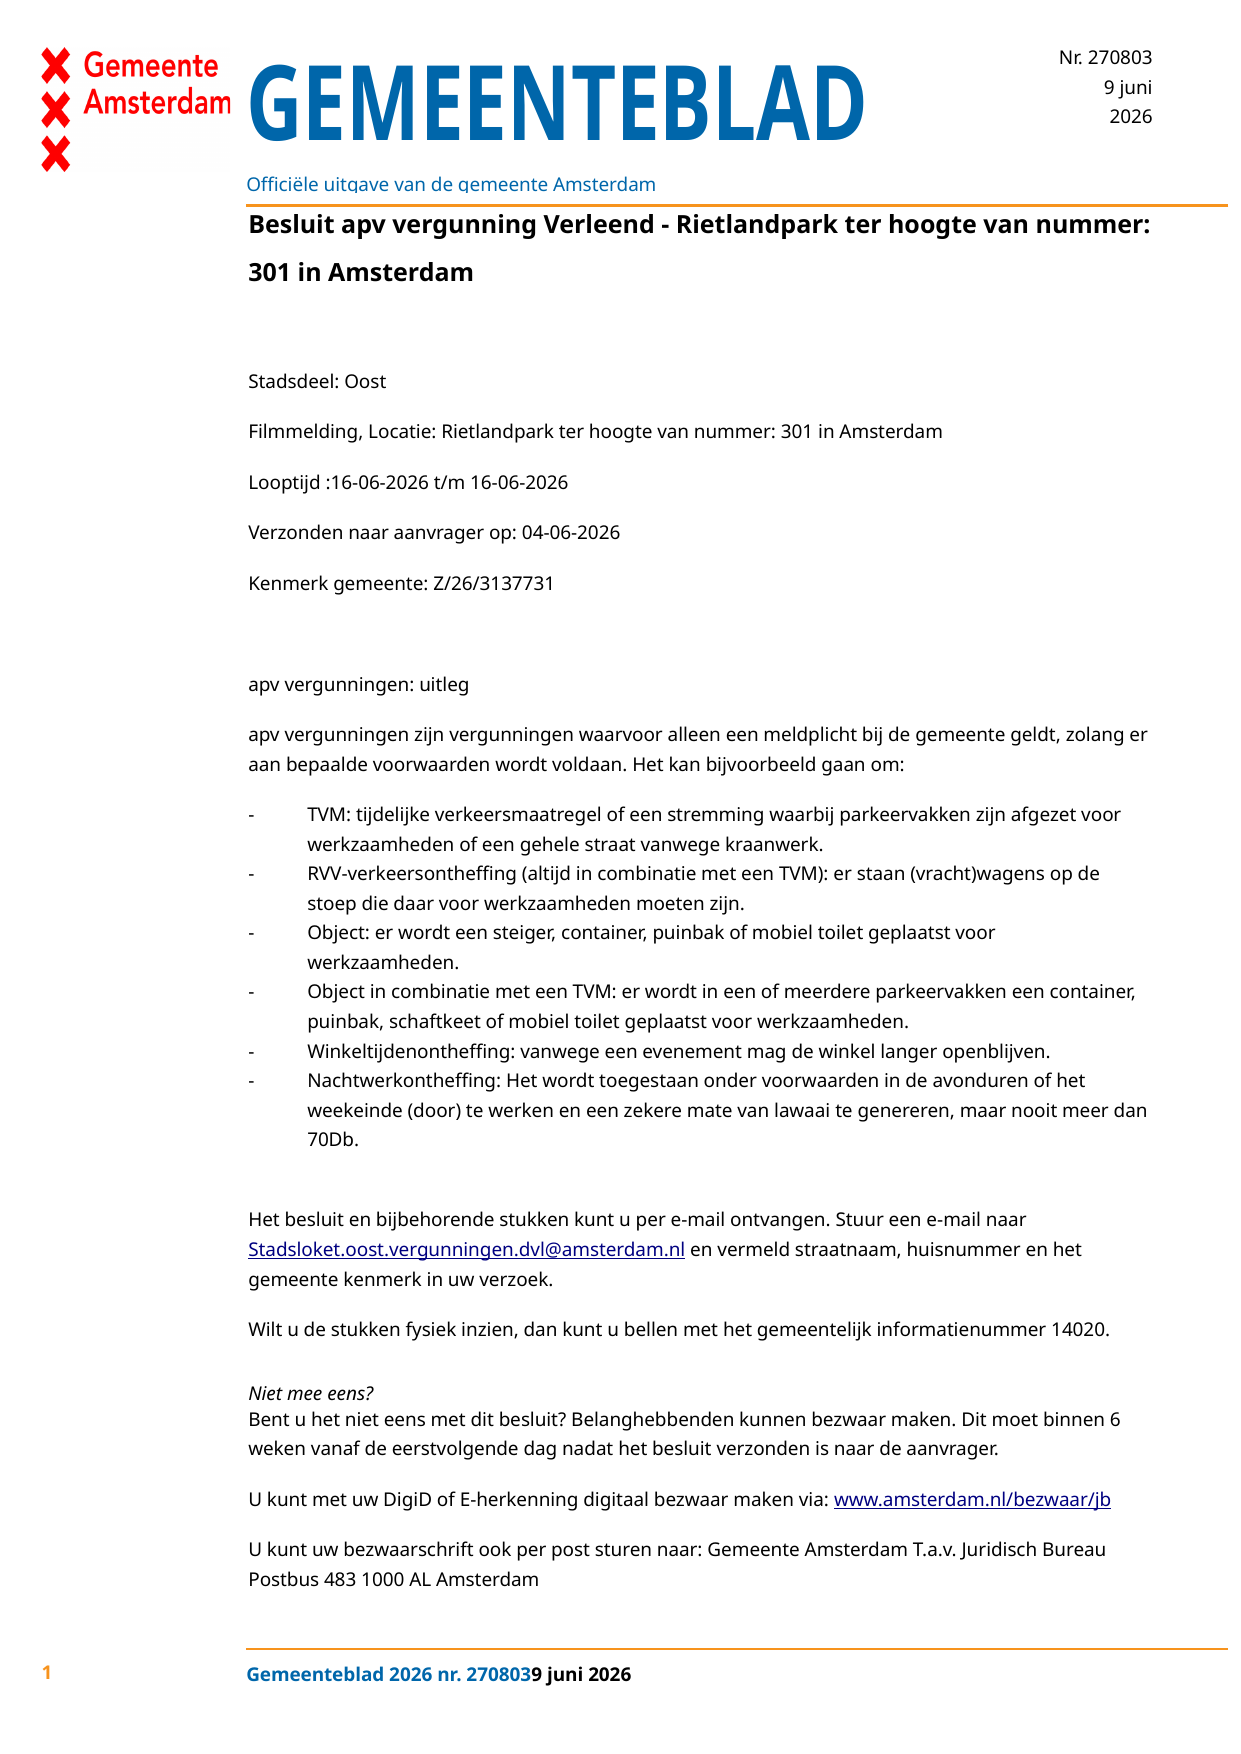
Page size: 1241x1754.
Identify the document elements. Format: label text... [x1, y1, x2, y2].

text Kenmerk gemeente: Z/26/3137731 [248, 570, 1152, 596]
text apv vergunningen zijn vergunningen waarvoor alleen een meldplicht bij de gemeente geldt, zolang er aan bepaalde voorwaarden wordt voldaan. Het kan bijvoorbeeld gaan om: [248, 721, 1152, 777]
text Het besluit en bijbehorende stukken kunt u per e-mail ontvangen. Stuur een e-mail naar Stadsloket.oost.vergunningen.dvl@amsterdam.nl en vermeld straatnaam, huisnummer en het gemeente kenmerk in uw verzoek. [248, 1207, 1152, 1292]
text Stadsdeel: Oost [248, 368, 1152, 394]
list RVV-verkeersontheffing (altijd in combinatie met een TVM): er staan (vracht)wagens op de stoep die daar voor werkzaamheden moeten zijn. [248, 860, 1152, 916]
text Wilt u de stukken fysiek inzien, dan kunt u bellen met het gemeentelijk informatienummer 14020. [248, 1316, 1152, 1342]
list Object in combinatie met een TVM: er wordt in een of meerdere parkeervakken een container, puinbak, schaftkeet of mobiel toilet geplaatst voor werkzaamheden. [248, 979, 1152, 1034]
text U kunt met uw DigiD of E-herkenning digitaal bezwaar maken via: www.amsterdam.nl/bezwaar/jb [248, 1486, 1152, 1512]
picture [41, 47, 231, 172]
text apv vergunningen: uitleg [248, 671, 1152, 697]
text U kunt uw bezwaarschrift ook per post sturen naar: Gemeente Amsterdam T.a.v. Juridisch Bureau Postbus 483 1000 AL Amsterdam [248, 1536, 1152, 1592]
text Besluit apv vergunning Verleend - Rietlandpark ter hoogte van nummer: 301 in Amsterdam [248, 207, 1152, 288]
text Verzonden naar aanvrager op: 04-06-2026 [248, 519, 1152, 545]
list Nachtwerkontheffing: Het wordt toegestaan onder voorwaarden in de avonduren of het weekeinde (door) te werken en een zekere mate van lawaai te genereren, maar nooit meer dan 70Db. [248, 1067, 1152, 1152]
text Niet mee eens? [248, 1380, 1152, 1406]
text Bent u het niet eens met dit besluit? Belanghebbenden kunnen bezwaar maken. Dit moet binnen 6 weken vanaf de eerstvolgende dag nadat het besluit verzonden is naar de aanvrager. [248, 1406, 1152, 1461]
list Winkeltijdenontheffing: vanwege een evenement mag de winkel langer openblijven. [248, 1038, 1152, 1064]
list TVM: tijdelijke verkeersmaatregel of een stremming waarbij parkeervakken zijn afgezet voor werkzaamheden of een gehele straat vanwege kraanwerk. [248, 801, 1152, 857]
text Filmmelding, Locatie: Rietlandpark ter hoogte van nummer: 301 in Amsterdam [248, 419, 1152, 444]
list Object: er wordt een steiger, container, puinbak of mobiel toilet geplaatst voor werkzaamheden. [248, 919, 1152, 975]
text Looptijd :16-06-2026 t/m 16-06-2026 [248, 469, 1152, 495]
